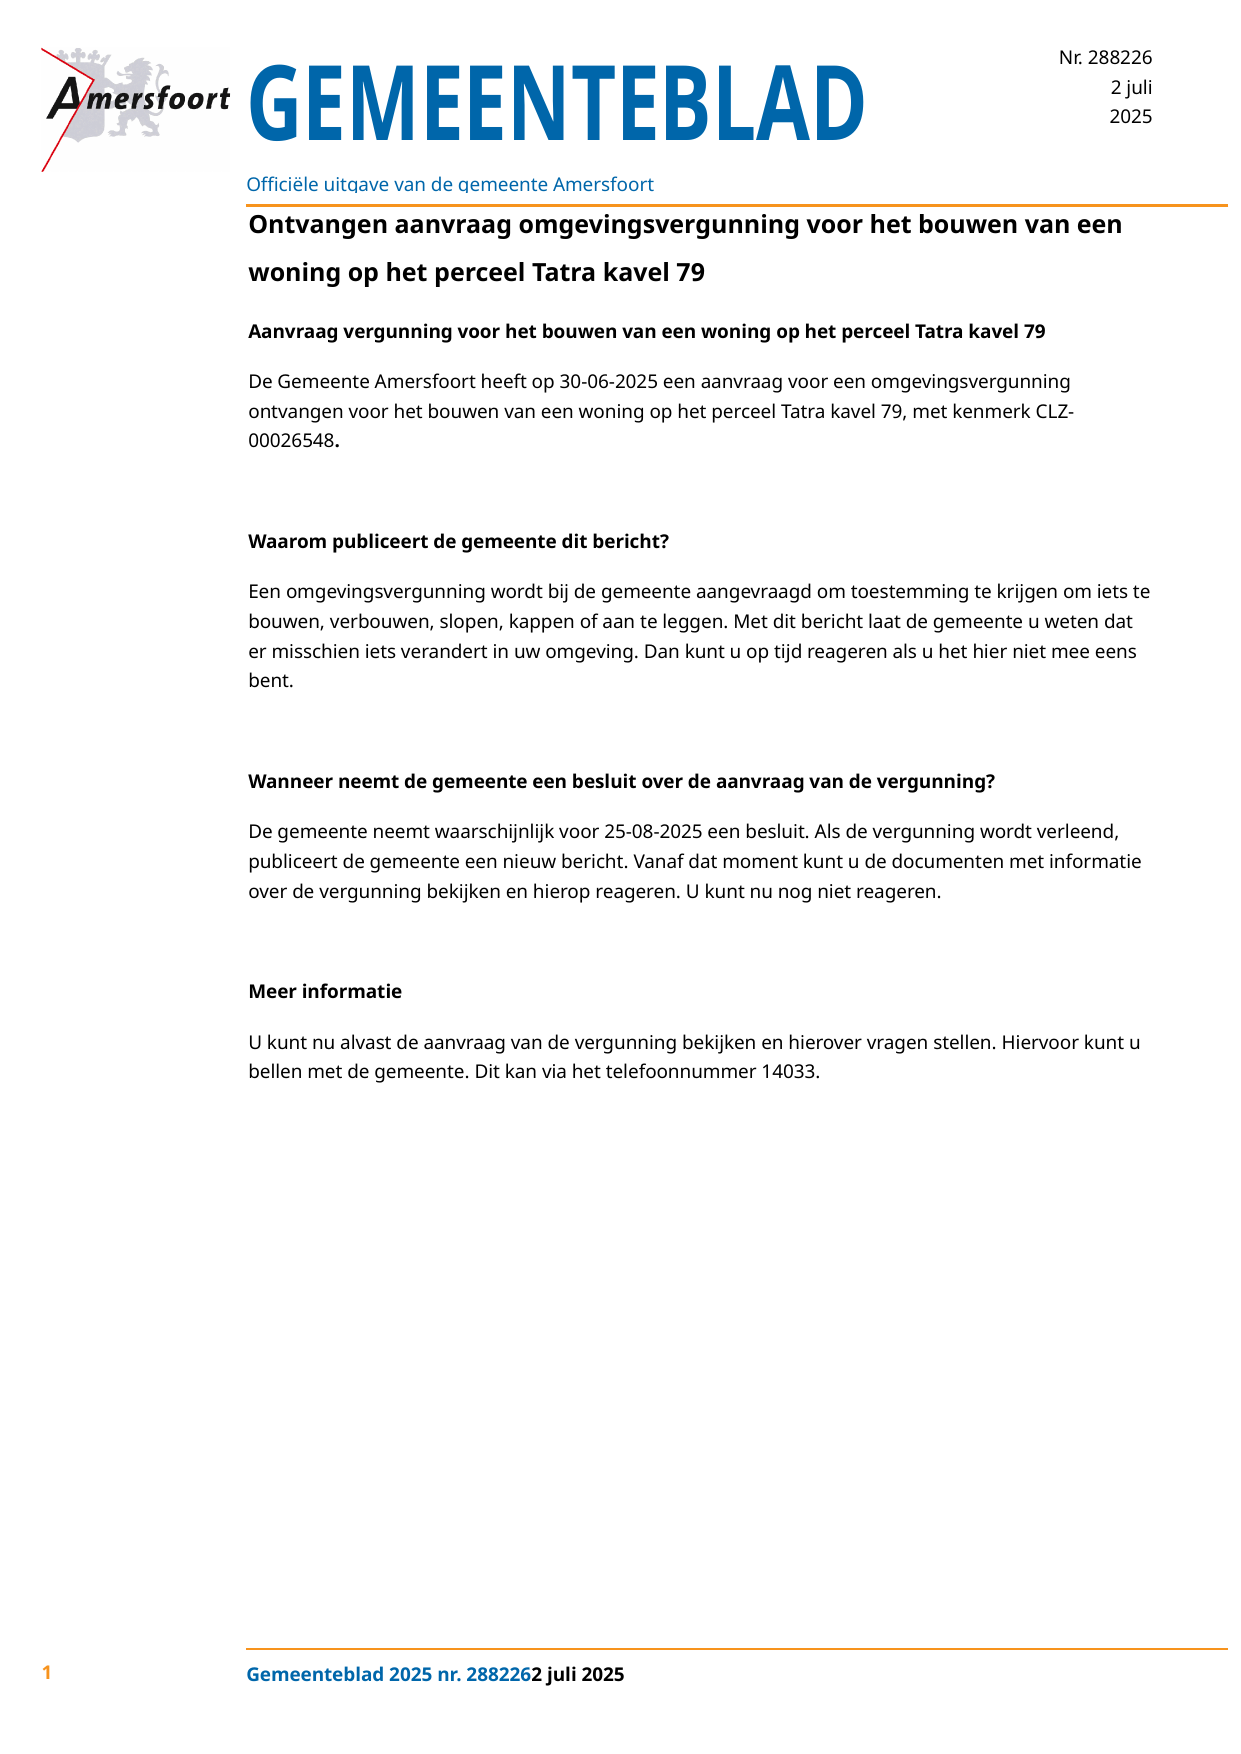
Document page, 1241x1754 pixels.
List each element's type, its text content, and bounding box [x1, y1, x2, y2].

text Meer informatie [248, 979, 1152, 1004]
text Ontvangen aanvraag omgevingsvergunning voor het bouwen van een woning op het perceel Tatra kavel 79 [248, 207, 1152, 288]
text Een omgevingsvergunning wordt bij de gemeente aangevraagd om toestemming te krijgen om iets te bouwen, verbouwen, slopen, kappen of aan te leggen. Met dit bericht laat de gemeente u weten dat er misschien iets verandert in uw omgeving. Dan kunt u op tijd reageren als u het hier niet mee eens bent. [248, 579, 1152, 693]
text De Gemeente Amersfoort heeft op 30-06-2025 een aanvraag voor een omgevingsvergunning ontvangen voor het bouwen van een woning op het perceel Tatra kavel 79, met kenmerk CLZ-00026548. [248, 368, 1152, 453]
picture [41, 47, 231, 172]
text U kunt nu alvast de aanvraag van de vergunning bekijken en hierover vragen stellen. Hiervoor kunt u bellen met de gemeente. Dit kan via het telefoonnummer 14033. [248, 1029, 1152, 1084]
text Waarom publiceert de gemeente dit bericht? [248, 528, 1152, 554]
text Wanneer neemt de gemeente een besluit over de aanvraag van de vergunning? [248, 768, 1152, 794]
text De gemeente neemt waarschijnlijk voor 25-08-2025 een besluit. Als de vergunning wordt verleend, publiceert de gemeente een nieuw bericht. Vanaf dat moment kunt u de documenten met informatie over de vergunning bekijken en hierop reageren. U kunt nu nog niet reageren. [248, 819, 1152, 904]
text Aanvraag vergunning voor het bouwen van een woning op het perceel Tatra kavel 79 [248, 318, 1152, 344]
